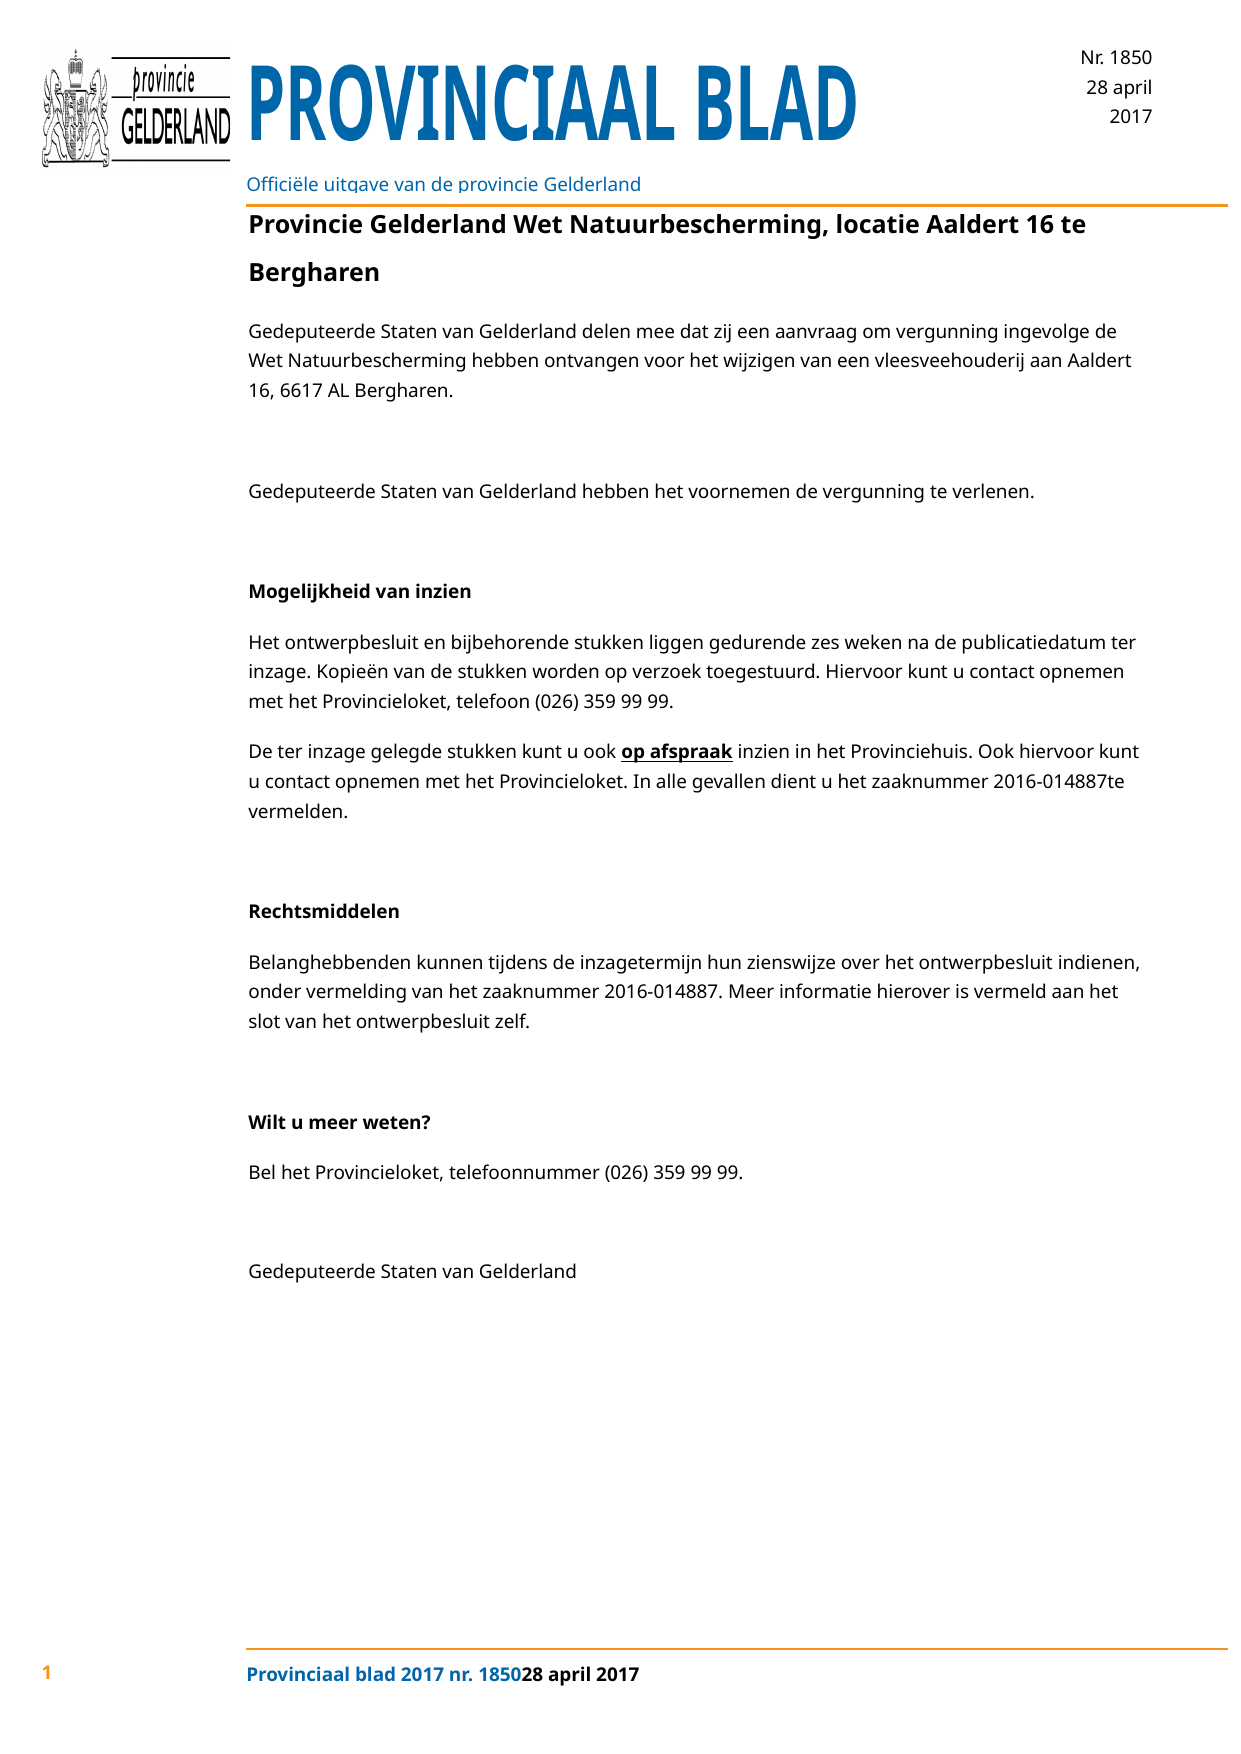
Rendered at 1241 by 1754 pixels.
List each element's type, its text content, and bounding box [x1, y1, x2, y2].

text Wilt u meer weten? [248, 1109, 1152, 1135]
text Gedeputeerde Staten van Gelderland hebben het voornemen de vergunning te verlenen. [248, 478, 1152, 504]
text Rechtsmiddelen [248, 899, 1152, 924]
text Gedeputeerde Staten van Gelderland [248, 1258, 1152, 1283]
picture [41, 47, 231, 172]
text Mogelijkheid van inzien [248, 579, 1152, 604]
text De ter inzage gelegde stukken kunt u ook op afspraak inzien in het Provinciehuis. Ook hiervoor kunt u contact opnemen met het Provincieloket. In alle gevallen dient u het zaaknummer 2016-014887te vermelden. [248, 739, 1152, 824]
text Gedeputeerde Staten van Gelderland delen mee dat zij een aanvraag om vergunning ingevolge de Wet Natuurbescherming hebben ontvangen voor het wijzigen van een vleesveehouderij aan Aaldert 16, 6617 AL Bergharen. [248, 318, 1152, 403]
text Belanghebbenden kunnen tijdens de inzagetermijn hun zienswijze over het ontwerpbesluit indienen, onder vermelding van het zaaknummer 2016-014887. Meer informatie hierover is vermeld aan het slot van het ontwerpbesluit zelf. [248, 949, 1152, 1034]
text Bel het Provincieloket, telefoonnummer (026) 359 99 99. [248, 1159, 1152, 1185]
text Provincie Gelderland Wet Natuurbescherming, locatie Aaldert 16 te Bergharen [248, 207, 1152, 288]
text Het ontwerpbesluit en bijbehorende stukken liggen gedurende zes weken na de publicatiedatum ter inzage. Kopieën van de stukken worden op verzoek toegestuurd. Hiervoor kunt u contact opnemen met het Provincieloket, telefoon (026) 359 99 99. [248, 629, 1152, 714]
